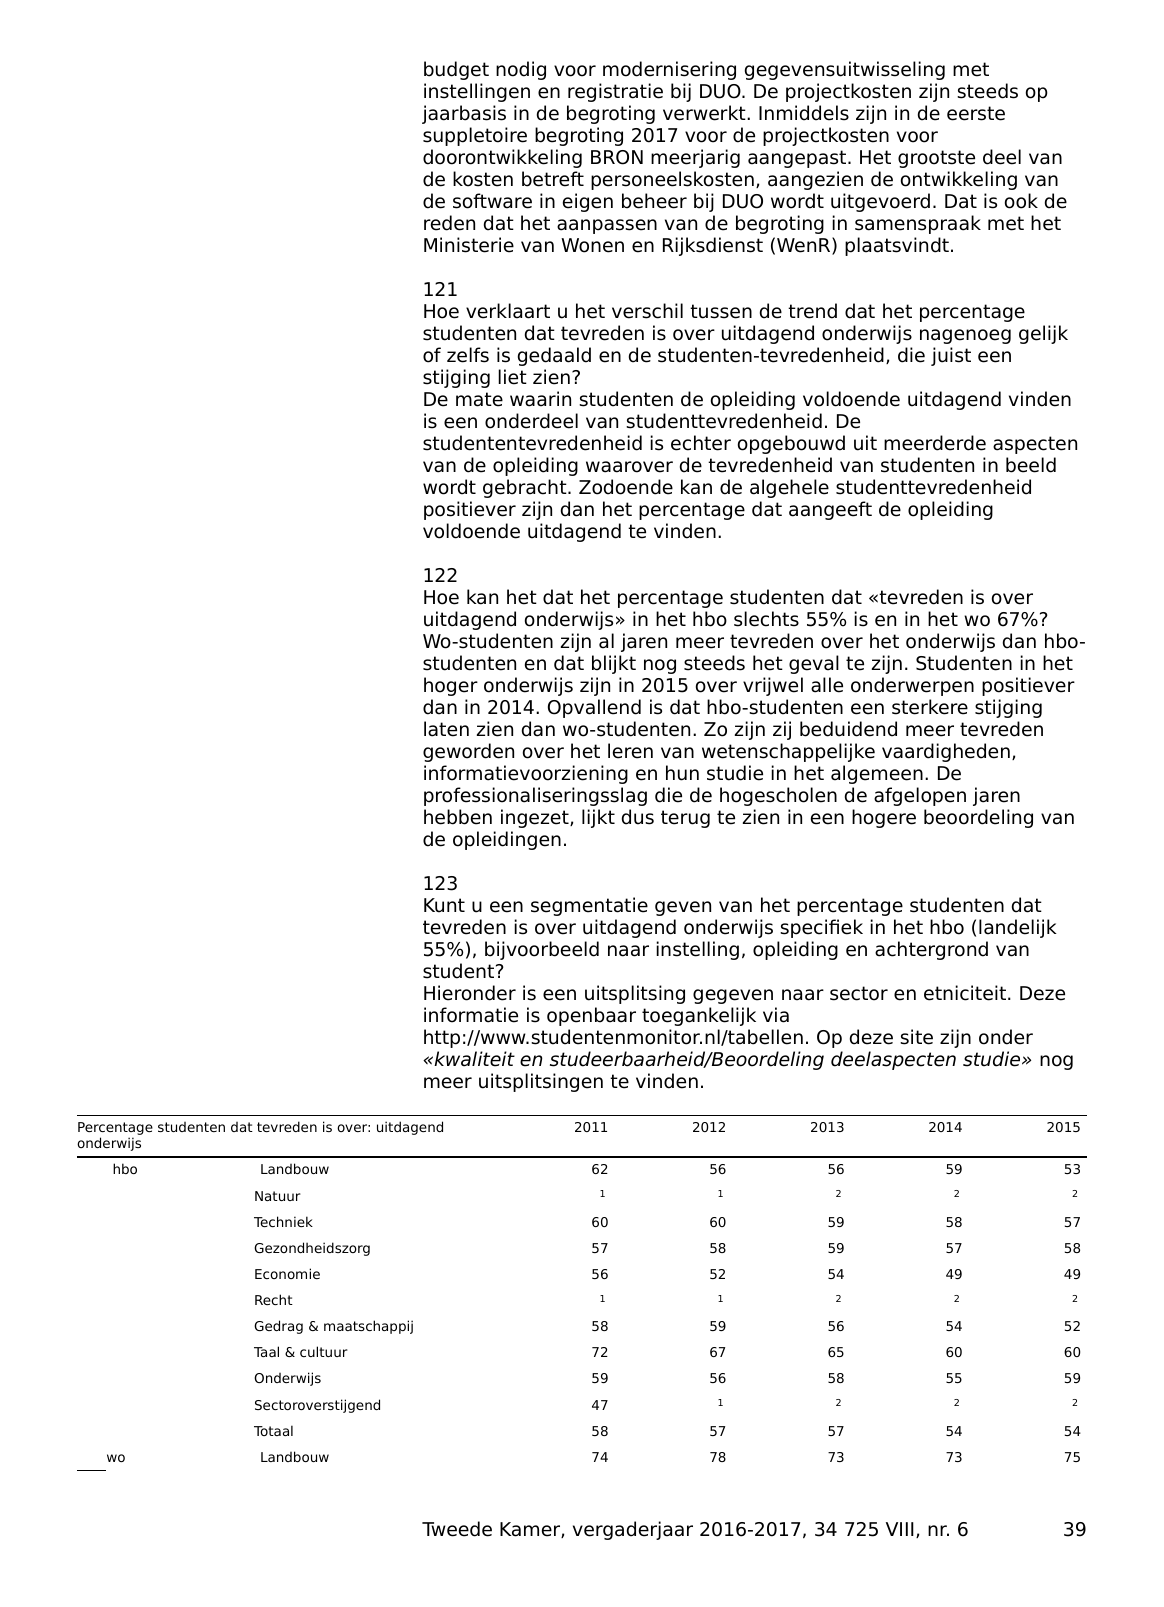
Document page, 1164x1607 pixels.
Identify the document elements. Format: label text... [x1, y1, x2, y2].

table_cell 2 [969, 1287, 1087, 1313]
table_cell 59 [969, 1366, 1087, 1392]
text Hoe verklaart u het verschil tussen de trend dat het percentage studenten dat tevreden is over uitdagend onderwijs nagenoeg gelijk of zelfs is gedaald en de studenten-tevredenheid, die juist een stijging liet zien? [422, 301, 1087, 389]
table_cell 59 [614, 1313, 732, 1339]
text budget nodig voor modernisering gegevensuitwisseling met instellingen en registratie bij DUO. De projectkosten zijn steeds op jaarbasis in de begroting verwerkt. Inmiddels zijn in de eerste suppletoire begroting 2017 voor de projectkosten voor doorontwikkeling BRON meerjarig aangepast. Het grootste deel van de kosten betreft personeelskosten, aangezien de ontwikkeling van de software in eigen beheer bij DUO wordt uitgevoerd. Dat is ook de reden dat het aanpassen van de begroting in samenspraak met het Ministerie van Wonen en Rijksdienst (WenR) plaatsvindt. [422, 59, 1087, 257]
table_cell Landbouw [254, 1444, 496, 1470]
table_cell 60 [496, 1209, 614, 1235]
text 121 [422, 279, 1087, 301]
table_cell 52 [969, 1313, 1087, 1339]
table_cell 60 [614, 1209, 732, 1235]
table_cell 54 [850, 1418, 968, 1444]
table_header 2012 [614, 1116, 732, 1156]
table_cell 78 [614, 1444, 732, 1470]
table_cell 55 [850, 1366, 968, 1392]
table_cell 73 [850, 1444, 968, 1470]
table_cell 57 [969, 1209, 1087, 1235]
table_cell 54 [969, 1418, 1087, 1444]
table_cell 72 [496, 1340, 614, 1366]
text Hieronder is een uitsplitsing gegeven naar sector en etniciteit. Deze informatie is openbaar toegankelijk via http://www.studentenmonitor.nl/tabellen. Op deze site zijn onder «kwaliteit en studeerbaarheid/Beoordeling deelaspecten studie» nog meer uitsplitsingen te vinden. [422, 983, 1087, 1093]
table_cell Gezondheidszorg [254, 1235, 496, 1261]
table_cell 2 [850, 1287, 968, 1313]
table_cell 57 [732, 1418, 850, 1444]
table_cell [77, 1158, 106, 1470]
table_cell 2 [732, 1183, 850, 1209]
table_cell 49 [850, 1261, 968, 1287]
table_cell 54 [850, 1313, 968, 1339]
table_cell 58 [496, 1418, 614, 1444]
table_cell 56 [614, 1366, 732, 1392]
table_cell 56 [732, 1158, 850, 1183]
table_cell 52 [614, 1261, 732, 1287]
table_cell 53 [969, 1158, 1087, 1183]
table_cell 59 [732, 1235, 850, 1261]
table_cell 59 [732, 1209, 850, 1235]
table_cell Natuur [254, 1183, 496, 1209]
table_header 2011 [496, 1116, 614, 1156]
table_cell Techniek [254, 1209, 496, 1235]
table_cell 1 [496, 1287, 614, 1313]
table_cell 58 [614, 1235, 732, 1261]
table_header Percentage studenten dat tevreden is over: uitdagend onderwijs [77, 1116, 496, 1156]
table_header 2014 [850, 1116, 968, 1156]
table_cell 59 [496, 1366, 614, 1392]
table_cell 1 [614, 1392, 732, 1418]
table_cell 58 [496, 1313, 614, 1339]
table_cell 2 [969, 1392, 1087, 1418]
table_cell 57 [496, 1235, 614, 1261]
table_cell Sectoroverstijgend [254, 1392, 496, 1418]
table_cell 1 [496, 1183, 614, 1209]
table_cell Totaal [254, 1418, 496, 1444]
table_cell 2 [969, 1183, 1087, 1209]
table_cell 57 [614, 1418, 732, 1444]
table_cell hbo [106, 1158, 254, 1444]
text Hoe kan het dat het percentage studenten dat «tevreden is over uitdagend onderwijs» in het hbo slechts 55% is en in het wo 67%? [422, 587, 1087, 631]
table_cell Recht [254, 1287, 496, 1313]
table_cell 59 [850, 1158, 968, 1183]
table_cell 56 [614, 1158, 732, 1183]
table_cell 65 [732, 1340, 850, 1366]
table_cell 1 [614, 1287, 732, 1313]
text Wo-studenten zijn al jaren meer tevreden over het onderwijs dan hbo-studenten en dat blijkt nog steeds het geval te zijn. Studenten in het hoger onderwijs zijn in 2015 over vrijwel alle onderwerpen positiever dan in 2014. Opvallend is dat hbo-studenten een sterkere stijging laten zien dan wo-studenten. Zo zijn zij beduidend meer tevreden geworden over het leren van wetenschappelijke vaardigheden, informatievoorziening en hun studie in het algemeen. De professionaliseringsslag die de hogescholen de afgelopen jaren hebben ingezet, lijkt dus terug te zien in een hogere beoordeling van de opleidingen. [422, 631, 1087, 851]
table_cell 49 [969, 1261, 1087, 1287]
table_cell 56 [732, 1313, 850, 1339]
table_cell Taal & cultuur [254, 1340, 496, 1366]
table_cell 58 [969, 1235, 1087, 1261]
table_cell 74 [496, 1444, 614, 1470]
table_cell Landbouw [254, 1158, 496, 1183]
table_cell 58 [732, 1366, 850, 1392]
table_cell 56 [496, 1261, 614, 1287]
table_header 2015 [969, 1116, 1087, 1156]
table_cell 67 [614, 1340, 732, 1366]
table_cell 2 [850, 1183, 968, 1209]
table_cell Onderwijs [254, 1366, 496, 1392]
text 123 [422, 873, 1087, 895]
text De mate waarin studenten de opleiding voldoende uitdagend vinden is een onderdeel van studenttevredenheid. De studententevredenheid is echter opgebouwd uit meerderde aspecten van de opleiding waarover de tevredenheid van studenten in beeld wordt gebracht. Zodoende kan de algehele studenttevredenheid positiever zijn dan het percentage dat aangeeft de opleiding voldoende uitdagend te vinden. [422, 389, 1087, 543]
table_cell 2 [732, 1287, 850, 1313]
table_cell Gedrag & maatschappij [254, 1313, 496, 1339]
table_cell 47 [496, 1392, 614, 1418]
table_cell 75 [969, 1444, 1087, 1470]
table_cell 1 [614, 1183, 732, 1209]
table_cell 2 [850, 1392, 968, 1418]
table_cell 2 [732, 1392, 850, 1418]
text 122 [422, 565, 1087, 587]
table_cell 73 [732, 1444, 850, 1470]
table_cell 57 [850, 1235, 968, 1261]
table_cell 62 [496, 1158, 614, 1183]
table_cell 60 [850, 1340, 968, 1366]
text Kunt u een segmentatie geven van het percentage studenten dat tevreden is over uitdagend onderwijs specifiek in het hbo (landelijk 55%), bijvoorbeeld naar instelling, opleiding en achtergrond van student? [422, 895, 1087, 983]
table_cell 54 [732, 1261, 850, 1287]
table_cell wo [106, 1444, 254, 1470]
table_cell 58 [850, 1209, 968, 1235]
table_cell 60 [969, 1340, 1087, 1366]
table_header 2013 [732, 1116, 850, 1156]
table_cell Economie [254, 1261, 496, 1287]
